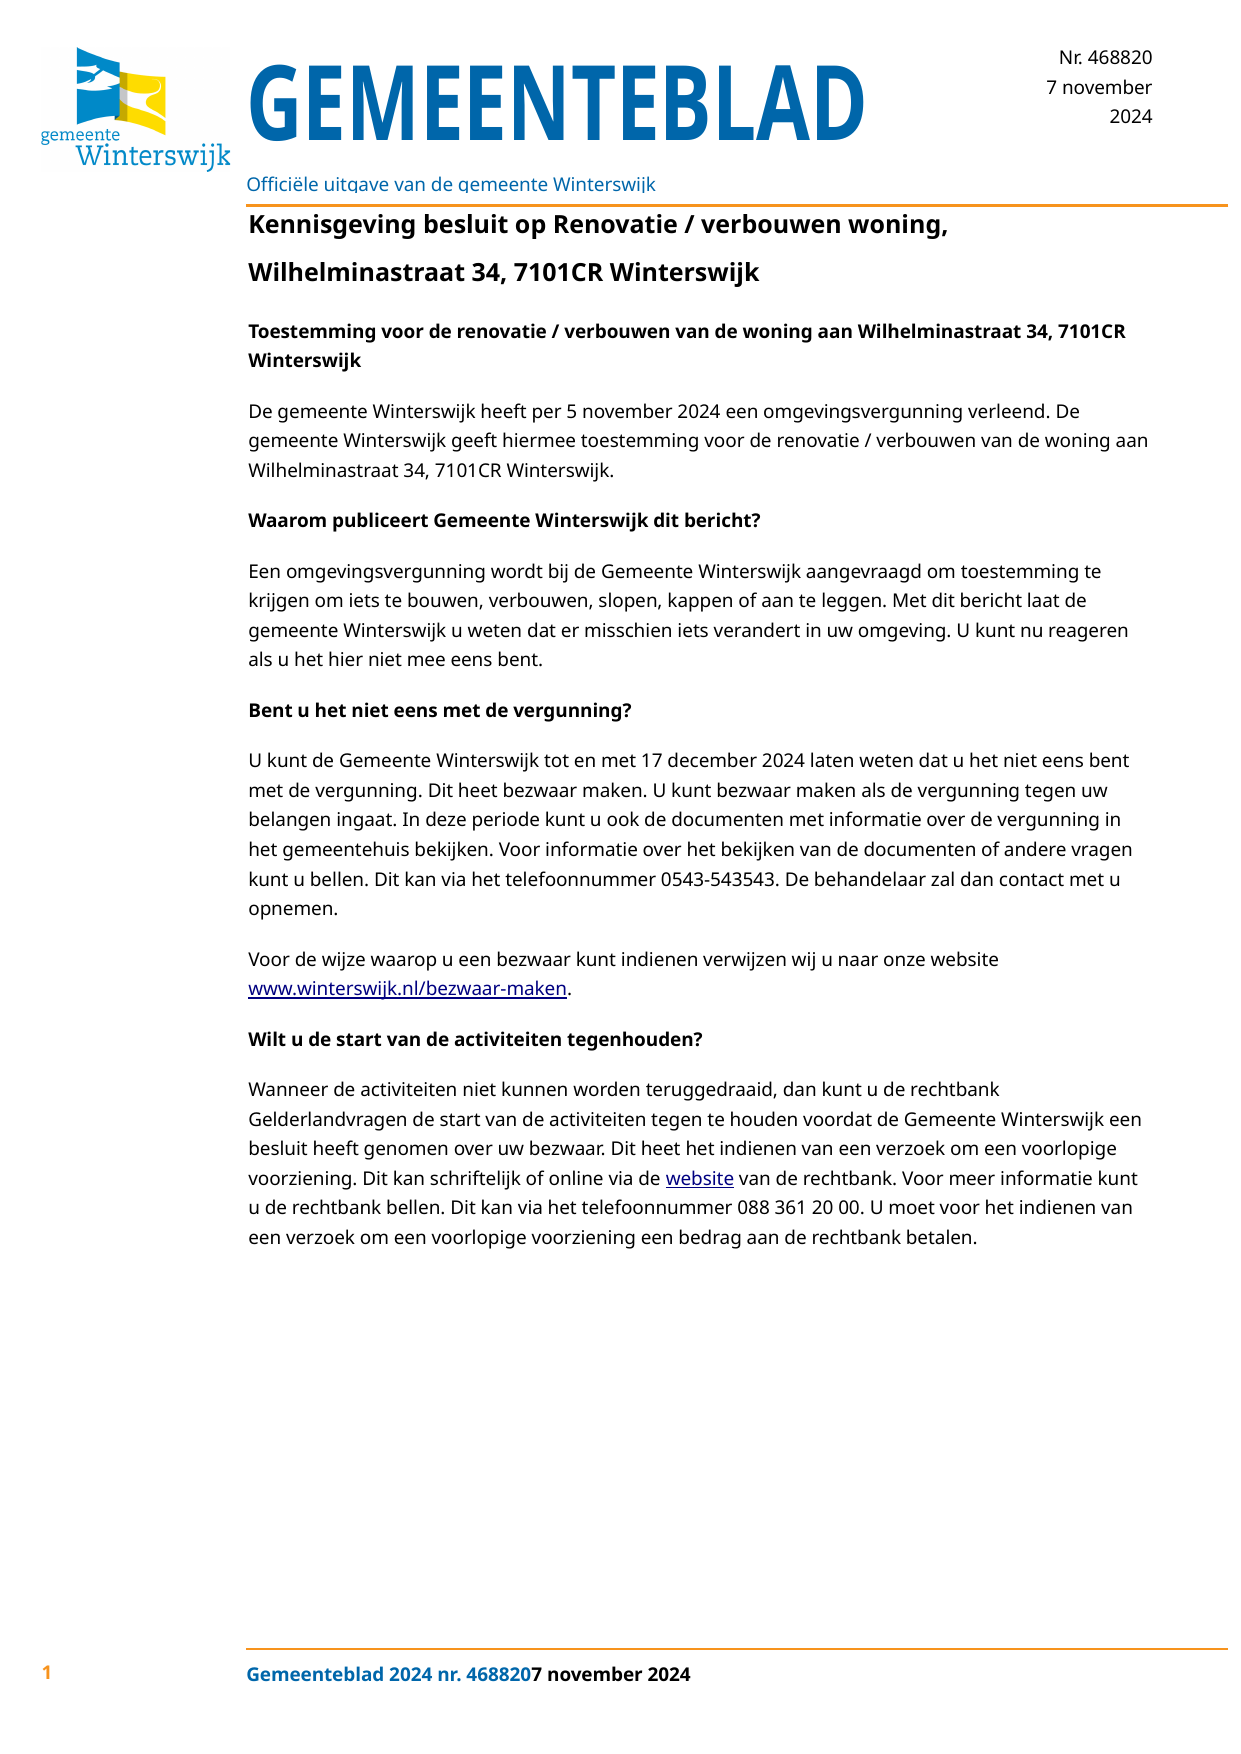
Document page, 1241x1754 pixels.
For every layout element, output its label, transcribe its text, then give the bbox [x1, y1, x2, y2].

text Een omgevingsvergunning wordt bij de Gemeente Winterswijk aangevraagd om toestemming te krijgen om iets te bouwen, verbouwen, slopen, kappen of aan te leggen. Met dit bericht laat de gemeente Winterswijk u weten dat er misschien iets verandert in uw omgeving. U kunt nu reageren als u het hier niet mee eens bent. [248, 558, 1152, 672]
text Wanneer de activiteiten niet kunnen worden teruggedraaid, dan kunt u de rechtbank Gelderlandvragen de start van de activiteiten tegen te houden voordat de Gemeente Winterswijk een besluit heeft genomen over uw bezwaar. Dit heet het indienen van een verzoek om een voorlopige voorziening. Dit kan schriftelijk of online via de website van de rechtbank. Voor meer informatie kunt u de rechtbank bellen. Dit kan via het telefoonnummer 088 361 20 00. U moet voor het indienen van een verzoek om een voorlopige voorziening een bedrag aan de rechtbank betalen. [248, 1076, 1152, 1250]
text Voor de wijze waarop u een bezwaar kunt indienen verwijzen wij u naar onze website www.winterswijk.nl/bezwaar-maken. [248, 946, 1152, 1001]
text De gemeente Winterswijk heeft per 5 november 2024 een omgevingsvergunning verleend. De gemeente Winterswijk geeft hiermee toestemming voor de renovatie / verbouwen van de woning aan Wilhelminastraat 34, 7101CR Winterswijk. [248, 398, 1152, 483]
text Bent u het niet eens met de vergunning? [248, 697, 1152, 723]
text Toestemming voor de renovatie / verbouwen van de woning aan Wilhelminastraat 34, 7101CR Winterswijk [248, 318, 1152, 373]
text Waarom publiceert Gemeente Winterswijk dit bericht? [248, 507, 1152, 533]
picture [225, 153, 231, 162]
text Kennisgeving besluit op Renovatie / verbouwen woning, Wilhelminastraat 34, 7101CR Winterswijk [248, 207, 1152, 288]
text Wilt u de start van de activiteiten tegenhouden? [248, 1026, 1152, 1052]
text U kunt de Gemeente Winterswijk tot en met 17 december 2024 laten weten dat u het niet eens bent met de vergunning. Dit heet bezwaar maken. U kunt bezwaar maken als de vergunning tegen uw belangen ingaat. In deze periode kunt u ook de documenten met informatie over de vergunning in het gemeentehuis bekijken. Voor informatie over het bekijken van de documenten of andere vragen kunt u bellen. Dit kan via het telefoonnummer 0543-543543. De behandelaar zal dan contact met u opnemen. [248, 747, 1152, 921]
picture [41, 47, 231, 172]
